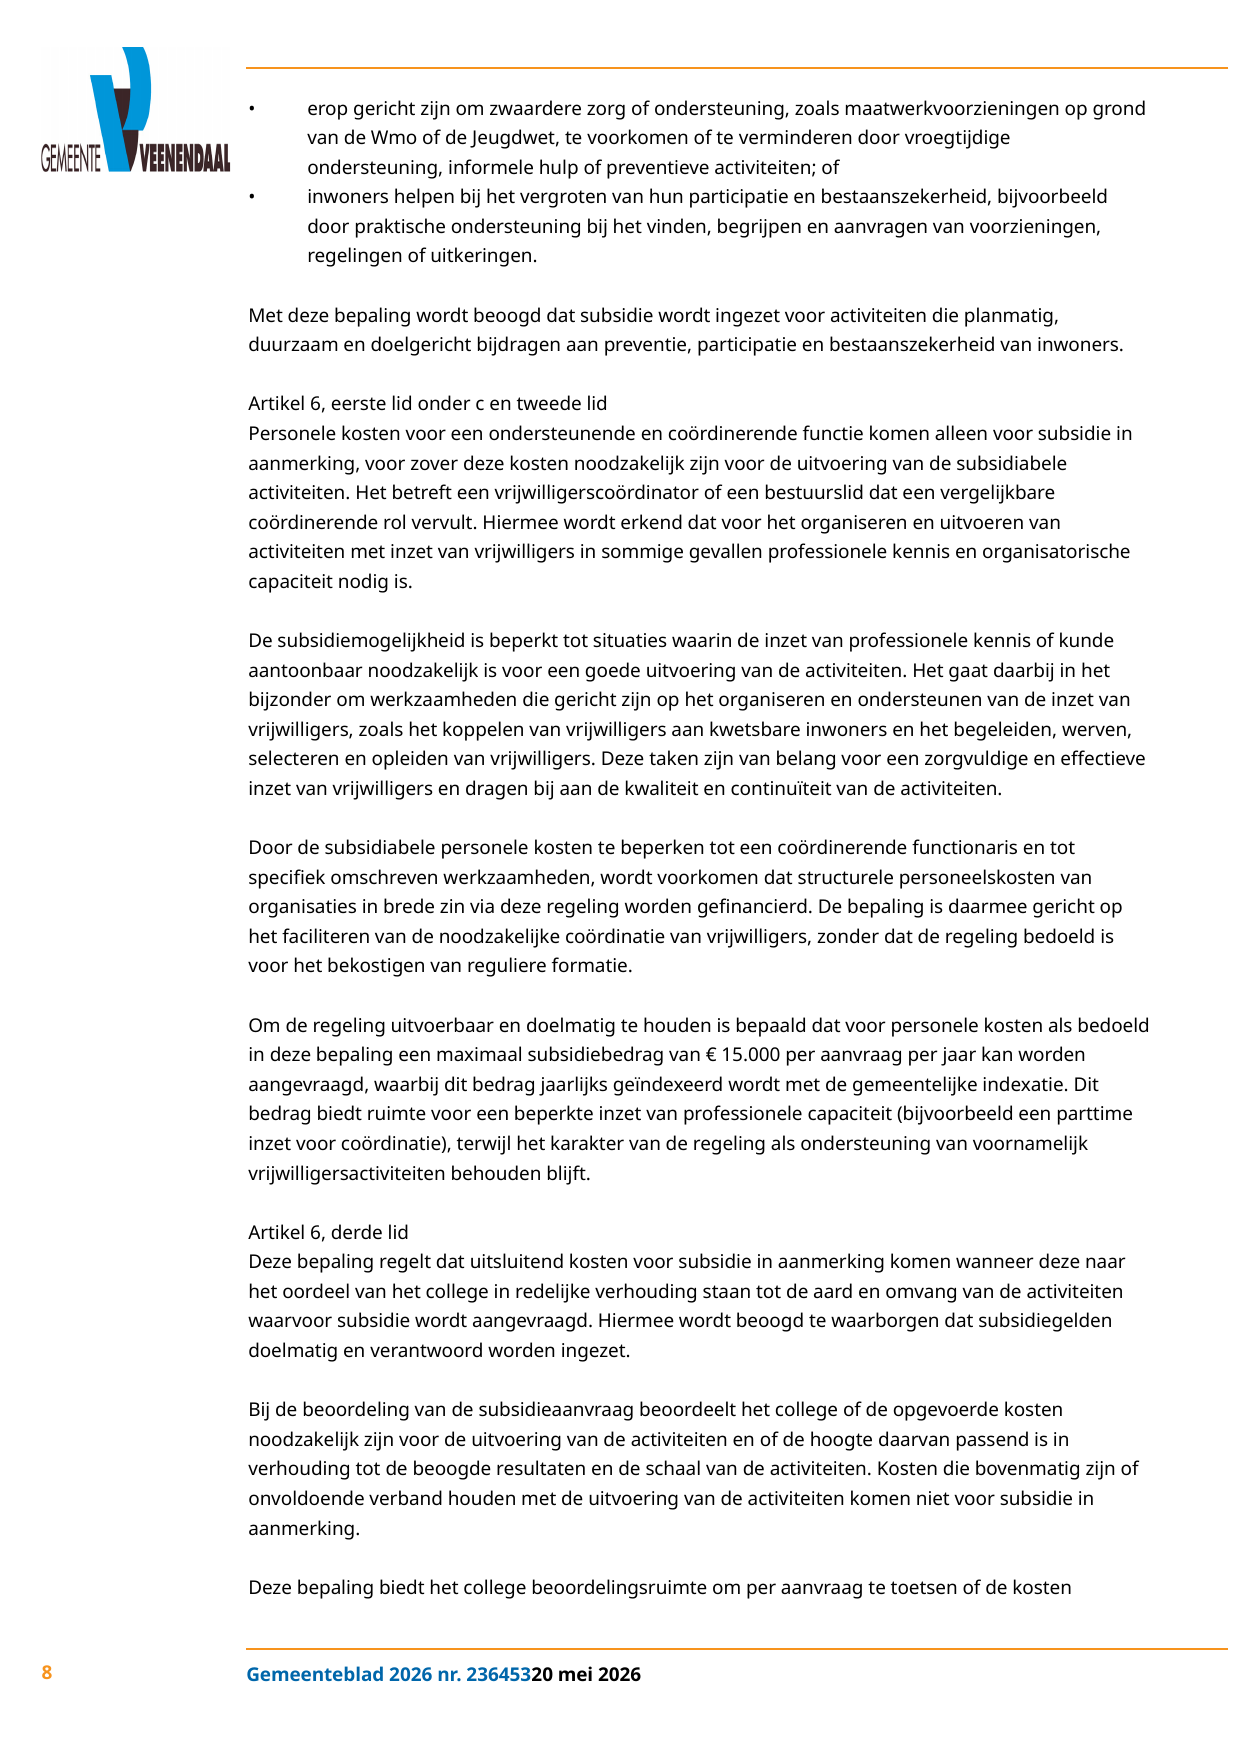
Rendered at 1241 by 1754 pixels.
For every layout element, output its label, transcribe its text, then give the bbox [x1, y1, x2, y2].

text Om de regeling uitvoerbaar en doelmatig te houden is bepaald dat voor personele kosten als bedoeld in deze bepaling een maximaal subsidiebedrag van € 15.000 per aanvraag per jaar kan worden aangevraagd, waarbij dit bedrag jaarlijks geïndexeerd wordt met de gemeentelijke indexatie. Dit bedrag biedt ruimte voor een beperkte inzet van professionele capaciteit (bijvoorbeeld een parttime inzet voor coördinatie), terwijl het karakter van de regeling als ondersteuning van voornamelijk vrijwilligersactiviteiten behouden blijft. [248, 1012, 1152, 1186]
text Deze bepaling biedt het college beoordelingsruimte om per aanvraag te toetsen of de kosten [248, 1574, 1152, 1600]
text Deze bepaling regelt dat uitsluitend kosten voor subsidie in aanmerking komen wanneer deze naar het oordeel van het college in redelijke verhouding staan tot de aard en omvang van de activiteiten waarvoor subsidie wordt aangevraagd. Hiermee wordt beoogd te waarborgen dat subsidiegelden doelmatig en verantwoord worden ingezet. [248, 1248, 1152, 1363]
text Door de subsidiabele personele kosten te beperken tot een coördinerende functionaris en tot specifiek omschreven werkzaamheden, wordt voorkomen dat structurele personeelskosten van organisaties in brede zin via deze regeling worden gefinancierd. De bepaling is daarmee gericht op het faciliteren van de noodzakelijke coördinatie van vrijwilligers, zonder dat de regeling bedoeld is voor het bekostigen van reguliere formatie. [248, 834, 1152, 978]
text Met deze bepaling wordt beoogd dat subsidie wordt ingezet voor activiteiten die planmatig, duurzaam en doelgericht bijdragen aan preventie, participatie en bestaanszekerheid van inwoners. [248, 302, 1152, 357]
picture [41, 47, 130, 172]
text De subsidiemogelijkheid is beperkt tot situaties waarin de inzet van professionele kennis of kunde aantoonbaar noodzakelijk is voor een goede uitvoering van de activiteiten. Het gaat daarbij in het bijzonder om werkzaamheden die gericht zijn op het organiseren en ondersteunen van de inzet van vrijwilligers, zoals het koppelen van vrijwilligers aan kwetsbare inwoners en het begeleiden, werven, selecteren en opleiden van vrijwilligers. Deze taken zijn van belang voor een zorgvuldige en effectieve inzet van vrijwilligers en dragen bij aan de kwaliteit en continuïteit van de activiteiten. [248, 627, 1152, 801]
text Artikel 6, derde lid [248, 1219, 1152, 1245]
text Personele kosten voor een ondersteunende en coördinerende functie komen alleen voor subsidie in aanmerking, voor zover deze kosten noodzakelijk zijn voor de uitvoering van de subsidiabele activiteiten. Het betreft een vrijwilligerscoördinator of een bestuurslid dat een vergelijkbare coördinerende rol vervult. Hiermee wordt erkend dat voor het organiseren en uitvoeren van activiteiten met inzet van vrijwilligers in sommige gevallen professionele kennis en organisatorische capaciteit nodig is. [248, 420, 1152, 594]
text Artikel 6, eerste lid onder c en tweede lid [248, 391, 1152, 416]
list erop gericht zijn om zwaardere zorg of ondersteuning, zoals maatwerkvoorzieningen op grond van de Wmo of de Jeugdwet, te voorkomen of te verminderen door vroegtijdige ondersteuning, informele hulp of preventieve activiteiten; of [248, 95, 1152, 180]
list inwoners helpen bij het vergroten van hun participatie en bestaanszekerheid, bijvoorbeeld door praktische ondersteuning bij het vinden, begrijpen en aanvragen van voorzieningen, regelingen of uitkeringen. [248, 183, 1152, 268]
text Bij de beoordeling van de subsidieaanvraag beoordeelt het college of de opgevoerde kosten noodzakelijk zijn voor de uitvoering van de activiteiten en of de hoogte daarvan passend is in verhouding tot de beoogde resultaten en de schaal van de activiteiten. Kosten die bovenmatig zijn of onvoldoende verband houden met de uitvoering van de activiteiten komen niet voor subsidie in aanmerking. [248, 1396, 1152, 1541]
picture [123, 47, 231, 172]
